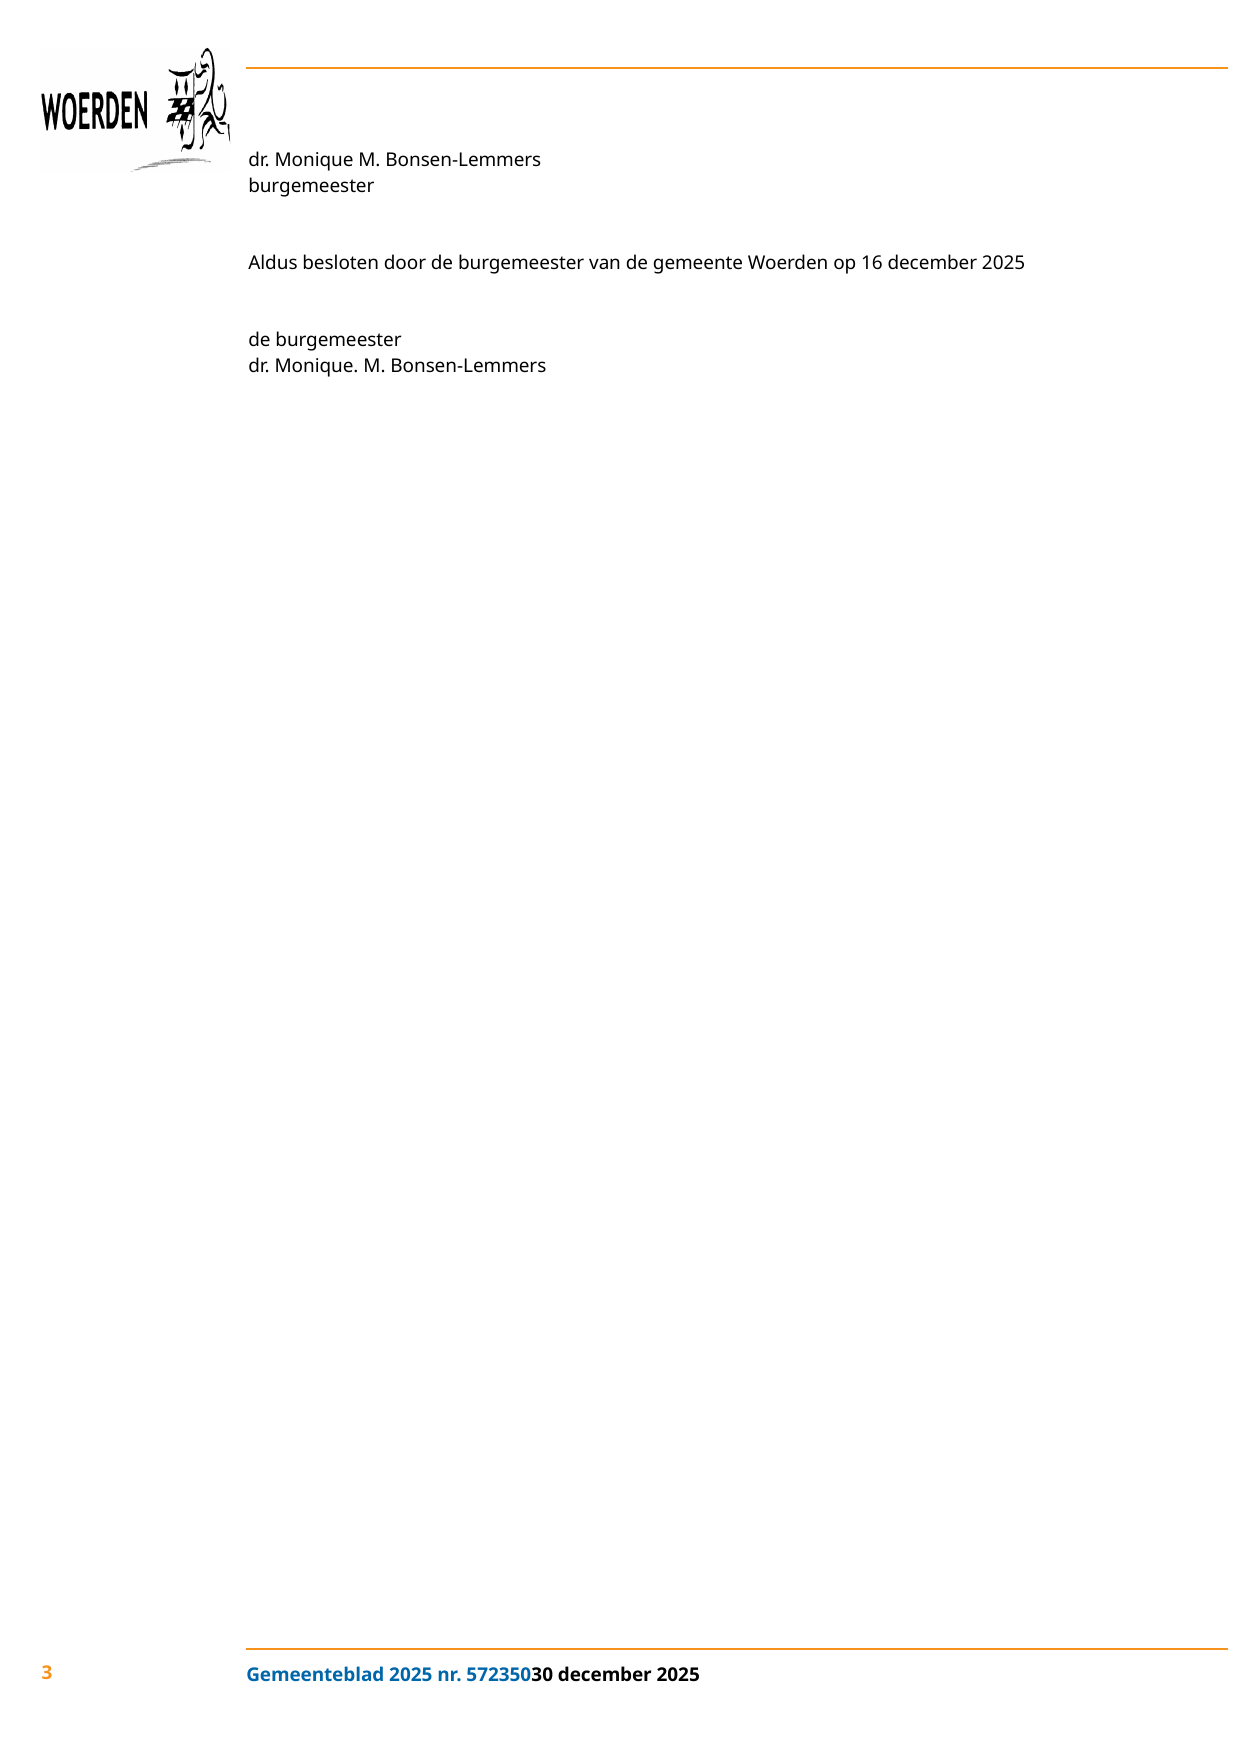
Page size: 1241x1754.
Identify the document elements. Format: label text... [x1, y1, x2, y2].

text dr. Monique M. Bonsen-Lemmers [248, 146, 1152, 172]
text dr. Monique. M. Bonsen-Lemmers [248, 352, 1152, 378]
picture [41, 47, 231, 172]
text Aldus besloten door de burgemeester van de gemeente Woerden op 16 december 2025 [248, 249, 1152, 275]
text de burgemeester [248, 326, 1152, 352]
text burgemeester [248, 172, 1152, 198]
